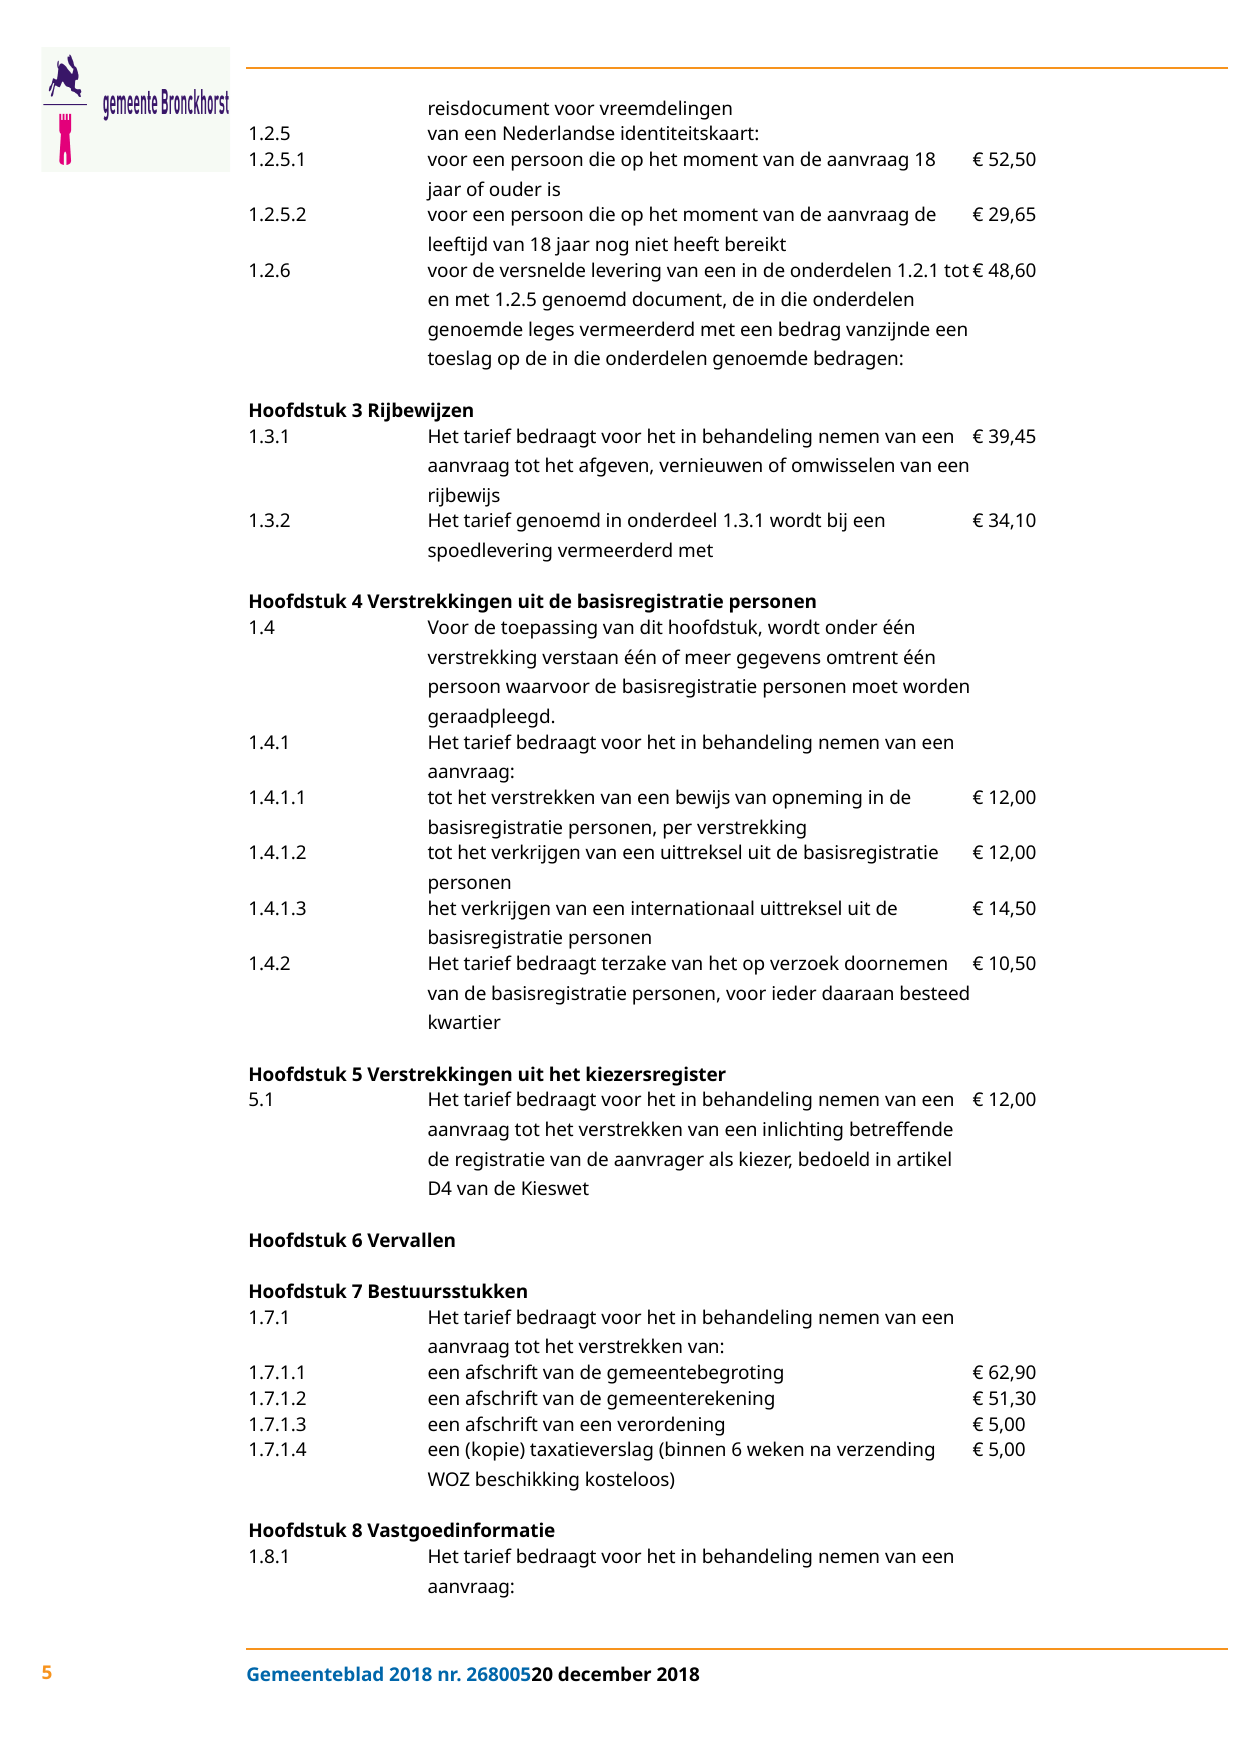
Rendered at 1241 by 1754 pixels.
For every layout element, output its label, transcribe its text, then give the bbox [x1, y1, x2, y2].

table_cell Hoofdstuk 4 Verstrekkingen uit de basisregistratie personen [248, 589, 972, 614]
table_cell [973, 1492, 1152, 1517]
table_cell 1.4.2 [248, 950, 427, 1035]
table_cell Het tarief bedraagt voor het in behandeling nemen van een aanvraag tot het verstrekken van: [427, 1304, 972, 1359]
table_cell een afschrift van de gemeentebegroting [427, 1359, 972, 1385]
table_cell [427, 1492, 972, 1517]
table_cell € 34,10 [973, 508, 1152, 563]
table_cell 1.4 [248, 615, 427, 729]
table_cell voor de versnelde levering van een in de onderdelen 1.2.1 tot en met 1.2.5 genoemd document, de in die onderdelen genoemde leges vermeerderd met een bedrag vanzijnde een toeslag op de in die onderdelen genoemde bedragen: [427, 257, 972, 371]
table_cell 1.3.1 [248, 423, 427, 508]
table_cell [427, 1253, 972, 1278]
table_cell Het tarief bedraagt voor het in behandeling nemen van een aanvraag tot het afgeven, vernieuwen of omwisselen van een rijbewijs [427, 423, 972, 508]
table_cell tot het verstrekken van een bewijs van opneming in de basisregistratie personen, per verstrekking [427, 784, 972, 839]
table_cell [973, 563, 1152, 589]
table_cell [427, 371, 972, 397]
table_cell [973, 1061, 1152, 1087]
table_cell 1.3.2 [248, 508, 427, 563]
table_cell [973, 1278, 1152, 1304]
table_cell het verkrijgen van een internationaal uittreksel uit de basisregistratie personen [427, 895, 972, 950]
table_cell [427, 563, 972, 589]
table_cell [973, 397, 1152, 423]
table_cell [973, 1035, 1152, 1061]
table_cell voor een persoon die op het moment van de aanvraag de leeftijd van 18 jaar nog niet heeft bereikt [427, 202, 972, 257]
table_cell [248, 371, 427, 397]
table_cell [973, 1304, 1152, 1359]
table_cell [248, 1201, 427, 1227]
table_cell € 48,60 [973, 257, 1152, 371]
table_cell 1.7.1.3 [248, 1411, 427, 1436]
table_cell [248, 1492, 427, 1517]
table_cell 1.2.5 [248, 121, 427, 146]
table_cell € 5,00 [973, 1411, 1152, 1436]
table_cell Het tarief bedraagt voor het in behandeling nemen van een aanvraag tot het verstrekken van een inlichting betreffende de registratie van de aanvrager als kiezer, bedoeld in artikel D4 van de Kieswet [427, 1087, 972, 1201]
table_cell [973, 729, 1152, 784]
table_cell 1.2.5.1 [248, 146, 427, 202]
table_cell € 52,50 [973, 146, 1152, 202]
table_cell € 12,00 [973, 1087, 1152, 1201]
table_cell 1.7.1.4 [248, 1436, 427, 1492]
table_cell [427, 1201, 972, 1227]
table_cell reisdocument voor vreemdelingen [427, 95, 972, 121]
table_cell € 51,30 [973, 1385, 1152, 1411]
table_cell [973, 371, 1152, 397]
table_cell tot het verkrijgen van een uittreksel uit de basisregistratie personen [427, 840, 972, 895]
table_cell van een Nederlandse identiteitskaart: [427, 121, 972, 146]
table_cell 1.8.1 [248, 1543, 427, 1598]
table_cell 1.2.6 [248, 257, 427, 371]
table_cell Hoofdstuk 8 Vastgoedinformatie [248, 1518, 972, 1543]
table_cell [248, 1253, 427, 1278]
table_cell € 39,45 [973, 423, 1152, 508]
table_cell 1.4.1.2 [248, 840, 427, 895]
table_cell [248, 95, 427, 121]
table_cell Het tarief bedraagt voor het in behandeling nemen van een aanvraag: [427, 1543, 972, 1598]
table_cell 1.7.1 [248, 1304, 427, 1359]
table_cell [973, 1201, 1152, 1227]
table_cell voor een persoon die op het moment van de aanvraag 18 jaar of ouder is [427, 146, 972, 202]
table_cell € 14,50 [973, 895, 1152, 950]
table_cell 1.4.1.3 [248, 895, 427, 950]
table_cell Het tarief bedraagt voor het in behandeling nemen van een aanvraag: [427, 729, 972, 784]
table_cell Het tarief genoemd in onderdeel 1.3.1 wordt bij een spoedlevering vermeerderd met [427, 508, 972, 563]
table_cell Voor de toepassing van dit hoofdstuk, wordt onder één verstrekking verstaan één of meer gegevens omtrent één persoon waarvoor de basisregistratie personen moet worden geraadpleegd. [427, 615, 972, 729]
table_cell 1.4.1 [248, 729, 427, 784]
table_cell een afschrift van de gemeenterekening [427, 1385, 972, 1411]
table_cell 1.7.1.1 [248, 1359, 427, 1385]
table_cell Hoofdstuk 5 Verstrekkingen uit het kiezersregister [248, 1061, 972, 1087]
table_cell € 12,00 [973, 784, 1152, 839]
table_cell [248, 563, 427, 589]
table_cell [973, 1543, 1152, 1598]
table_cell € 62,90 [973, 1359, 1152, 1385]
table_cell 5.1 [248, 1087, 427, 1201]
table_cell [973, 95, 1152, 121]
table_cell € 29,65 [973, 202, 1152, 257]
table_cell [973, 589, 1152, 614]
table_cell € 10,50 [973, 950, 1152, 1035]
table_cell [973, 121, 1152, 146]
table_cell € 12,00 [973, 840, 1152, 895]
table_cell een afschrift van een verordening [427, 1411, 972, 1436]
table_cell 1.7.1.2 [248, 1385, 427, 1411]
table_cell € 5,00 [973, 1436, 1152, 1492]
table_cell [973, 615, 1152, 729]
table_cell Het tarief bedraagt terzake van het op verzoek doornemen van de basisregistratie personen, voor ieder daaraan besteed kwartier [427, 950, 972, 1035]
table_cell Hoofdstuk 6 Vervallen [248, 1227, 1152, 1252]
table_cell [973, 1253, 1152, 1278]
table_cell Hoofdstuk 3 Rijbewijzen [248, 397, 972, 423]
table_cell Hoofdstuk 7 Bestuursstukken [248, 1278, 972, 1304]
picture [41, 47, 231, 172]
table_cell een (kopie) taxatieverslag (binnen 6 weken na verzending WOZ beschikking kosteloos) [427, 1436, 972, 1492]
table_cell [427, 1035, 972, 1061]
table_cell [973, 1518, 1152, 1543]
table_cell [248, 1035, 427, 1061]
table_cell 1.4.1.1 [248, 784, 427, 839]
table_cell 1.2.5.2 [248, 202, 427, 257]
